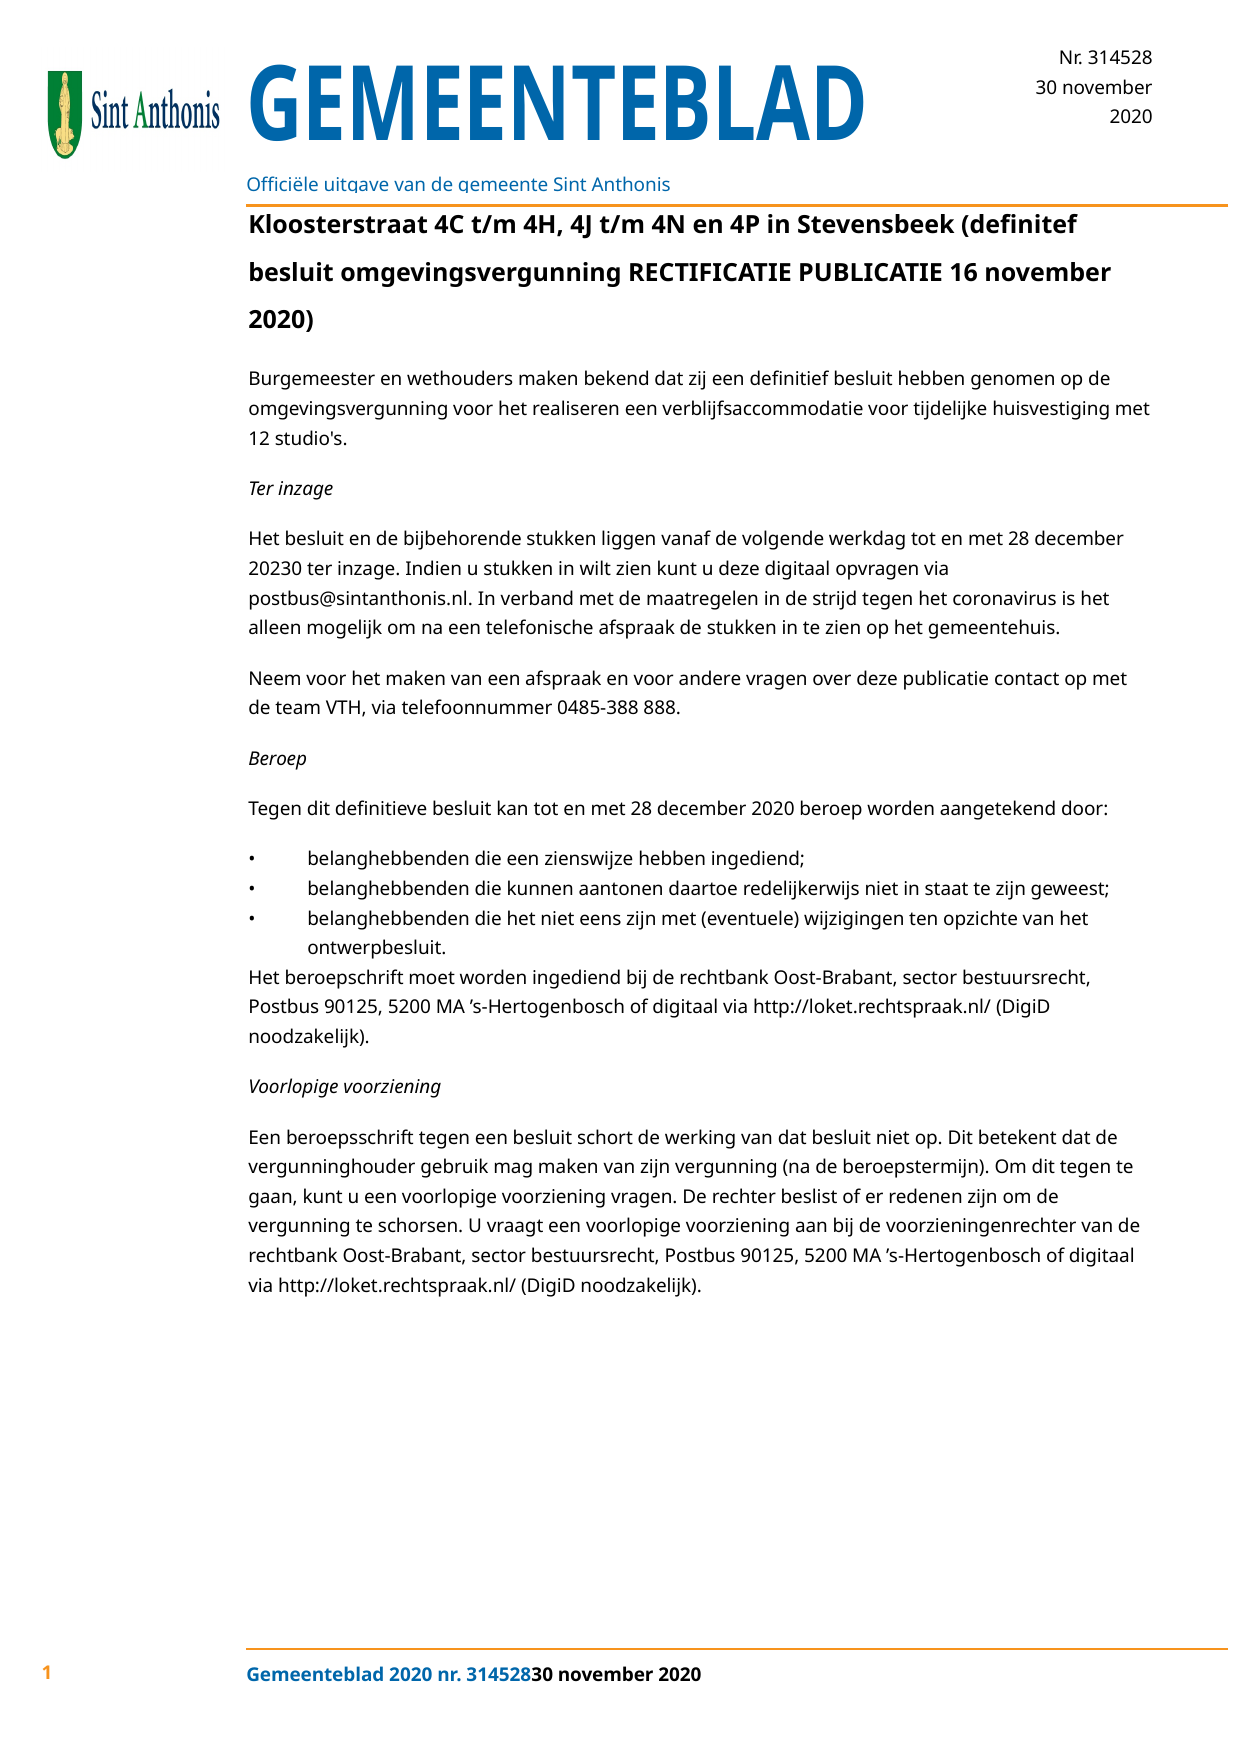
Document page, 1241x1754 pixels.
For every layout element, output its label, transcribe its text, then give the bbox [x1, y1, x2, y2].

text Ter inzage [248, 475, 1152, 501]
text Voorlopige voorziening [248, 1073, 1152, 1099]
list belanghebbenden die kunnen aantonen daartoe redelijkerwijs niet in staat te zijn geweest; [248, 875, 1152, 901]
text Een beroepsschrift tegen een besluit schort de werking van dat besluit niet op. Dit betekent dat de vergunninghouder gebruik mag maken van zijn vergunning (na de beroepstermijn). Om dit tegen te gaan, kunt u een voorlopige voorziening vragen. De rechter beslist of er redenen zijn om de vergunning te schorsen. U vraagt een voorlopige voorziening aan bij de voorzieningenrechter van de rechtbank Oost-Brabant, sector bestuursrecht, Postbus 90125, 5200 MA ’s-Hertogenbosch of digitaal via http://loket.rechtspraak.nl/ (DigiD noodzakelijk). [248, 1124, 1152, 1297]
text Beroep [248, 745, 1152, 770]
picture [41, 47, 231, 172]
text Neem voor het maken van een afspraak en voor andere vragen over deze publicatie contact op met de team VTH, via telefoonnummer 0485-388 888. [248, 665, 1152, 720]
text Het besluit en de bijbehorende stukken liggen vanaf de volgende werkdag tot en met 28 december 20230 ter inzage. Indien u stukken in wilt zien kunt u deze digitaal opvragen via postbus@sintanthonis.nl. In verband met de maatregelen in de strijd tegen het coronavirus is het alleen mogelijk om na een telefonische afspraak de stukken in te zien op het gemeentehuis. [248, 526, 1152, 640]
text Tegen dit definitieve besluit kan tot en met 28 december 2020 beroep worden aangetekend door: [248, 795, 1152, 821]
list belanghebbenden die een zienswijze hebben ingediend; [248, 846, 1152, 871]
text Burgemeester en wethouders maken bekend dat zij een definitief besluit hebben genomen op de omgevingsvergunning voor het realiseren een verblijfsaccommodatie voor tijdelijke huisvestiging met 12 studio's. [248, 366, 1152, 450]
text Het beroepschrift moet worden ingediend bij de rechtbank Oost-Brabant, sector bestuursrecht, Postbus 90125, 5200 MA ’s-Hertogenbosch of digitaal via http://loket.rechtspraak.nl/ (DigiD noodzakelijk). [248, 964, 1152, 1049]
list belanghebbenden die het niet eens zijn met (eventuele) wijzigingen ten opzichte van het ontwerpbesluit. [248, 905, 1152, 960]
text Kloosterstraat 4C t/m 4H, 4J t/m 4N en 4P in Stevensbeek (definitef besluit omgevingsvergunning RECTIFICATIE PUBLICATIE 16 november 2020) [248, 207, 1152, 336]
